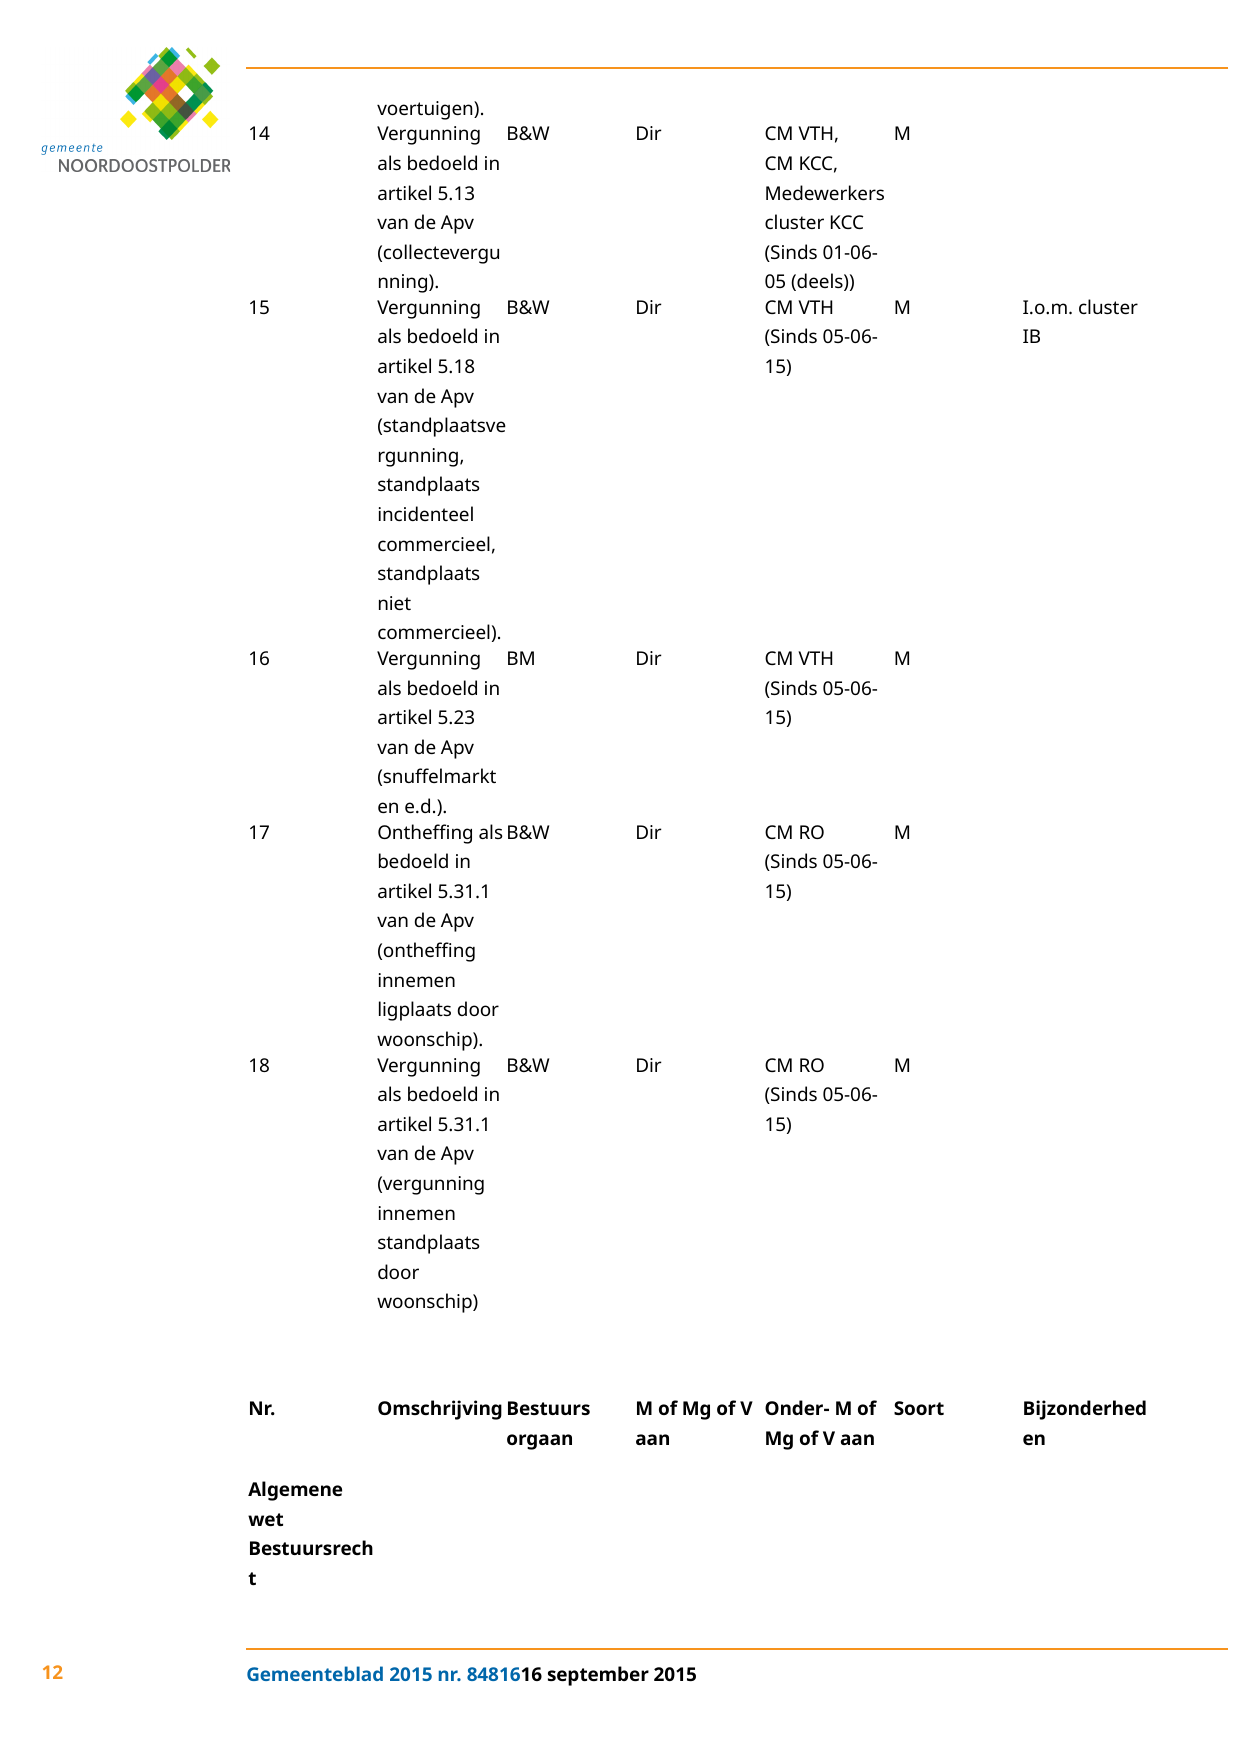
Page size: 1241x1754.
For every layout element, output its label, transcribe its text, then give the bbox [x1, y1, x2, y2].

table_header Bijzonderheden [1023, 1395, 1152, 1451]
table_cell [1023, 645, 1152, 819]
table_cell [506, 95, 635, 121]
table_cell [1023, 1476, 1152, 1591]
table_cell Dir [635, 294, 764, 645]
table_cell Vergunning als bedoeld in artikel 5.23 van de Apv (snuffelmarkten e.d.). [377, 645, 506, 819]
table_cell CM RO (Sinds 05-06-15) [764, 1052, 893, 1314]
table_cell M [894, 1052, 1022, 1314]
table_cell 17 [248, 819, 377, 1052]
table_cell Algemene wet Bestuursrecht [248, 1476, 377, 1591]
table_cell 14 [248, 121, 377, 294]
table_cell Dir [635, 819, 764, 1052]
table_header Bestuurs orgaan [506, 1395, 635, 1451]
table_cell CM RO (Sinds 05-06-15) [764, 819, 893, 1052]
table_cell [894, 1476, 1022, 1591]
table_cell Dir [635, 121, 764, 294]
table_cell [764, 1451, 893, 1476]
table_cell B&W [506, 1052, 635, 1314]
table_cell 16 [248, 645, 377, 819]
table_header M of Mg of V aan [635, 1395, 764, 1451]
table_cell Ontheffing als bedoeld in artikel 5.31.1 van de Apv (ontheffing innemen ligplaats door woonschip). [377, 819, 506, 1052]
table_cell I.o.m. cluster IB [1023, 294, 1152, 645]
table_cell B&W [506, 121, 635, 294]
table_cell [1023, 121, 1152, 294]
table_cell [635, 95, 764, 121]
table_cell [1023, 1052, 1152, 1314]
table_cell [1023, 1451, 1152, 1476]
table_cell M [894, 645, 1022, 819]
table_cell B&W [506, 819, 635, 1052]
table_cell Dir [635, 1052, 764, 1314]
table_cell [377, 1451, 506, 1476]
table_cell [894, 95, 1022, 121]
picture [41, 47, 231, 172]
table_cell CM VTH (Sinds 05-06-15) [764, 645, 893, 819]
table_cell Vergunning als bedoeld in artikel 5.13 van de Apv (collectevergunning). [377, 121, 506, 294]
table_cell 18 [248, 1052, 377, 1314]
table_cell M [894, 121, 1022, 294]
table_cell [894, 1451, 1022, 1476]
table_header Soort [894, 1395, 1022, 1451]
table_cell Dir [635, 645, 764, 819]
table_header Onder- M of Mg of V aan [764, 1395, 893, 1451]
table_cell [635, 1476, 764, 1591]
table_cell B&W [506, 294, 635, 645]
table_cell [506, 1476, 635, 1591]
table_cell Vergunning als bedoeld in artikel 5.18 van de Apv (standplaatsvergunning, standplaats incidenteel commercieel, standplaats niet commercieel). [377, 294, 506, 645]
table_cell Vergunning als bedoeld in artikel 5.31.1 van de Apv (vergunning innemen standplaats door woonschip) [377, 1052, 506, 1314]
table_cell CM VTH (Sinds 05-06-15) [764, 294, 893, 645]
table_cell [764, 95, 893, 121]
table_cell BM [506, 645, 635, 819]
table_cell CM VTH, CM KCC, Medewerkers cluster KCC (Sinds 01-06-05 (deels)) [764, 121, 893, 294]
table_cell [764, 1476, 893, 1591]
table_cell 15 [248, 294, 377, 645]
table_cell [635, 1451, 764, 1476]
table_cell [1023, 819, 1152, 1052]
table_cell [1023, 95, 1152, 121]
table_cell [506, 1451, 635, 1476]
table_cell M [894, 819, 1022, 1052]
table_cell M [894, 294, 1022, 645]
table_header Omschrijving [377, 1395, 506, 1451]
table_header Nr. [248, 1395, 377, 1451]
table_cell [248, 95, 377, 121]
table_cell voertuigen). [377, 95, 506, 121]
table_cell [248, 1451, 377, 1476]
table_cell [377, 1476, 506, 1591]
